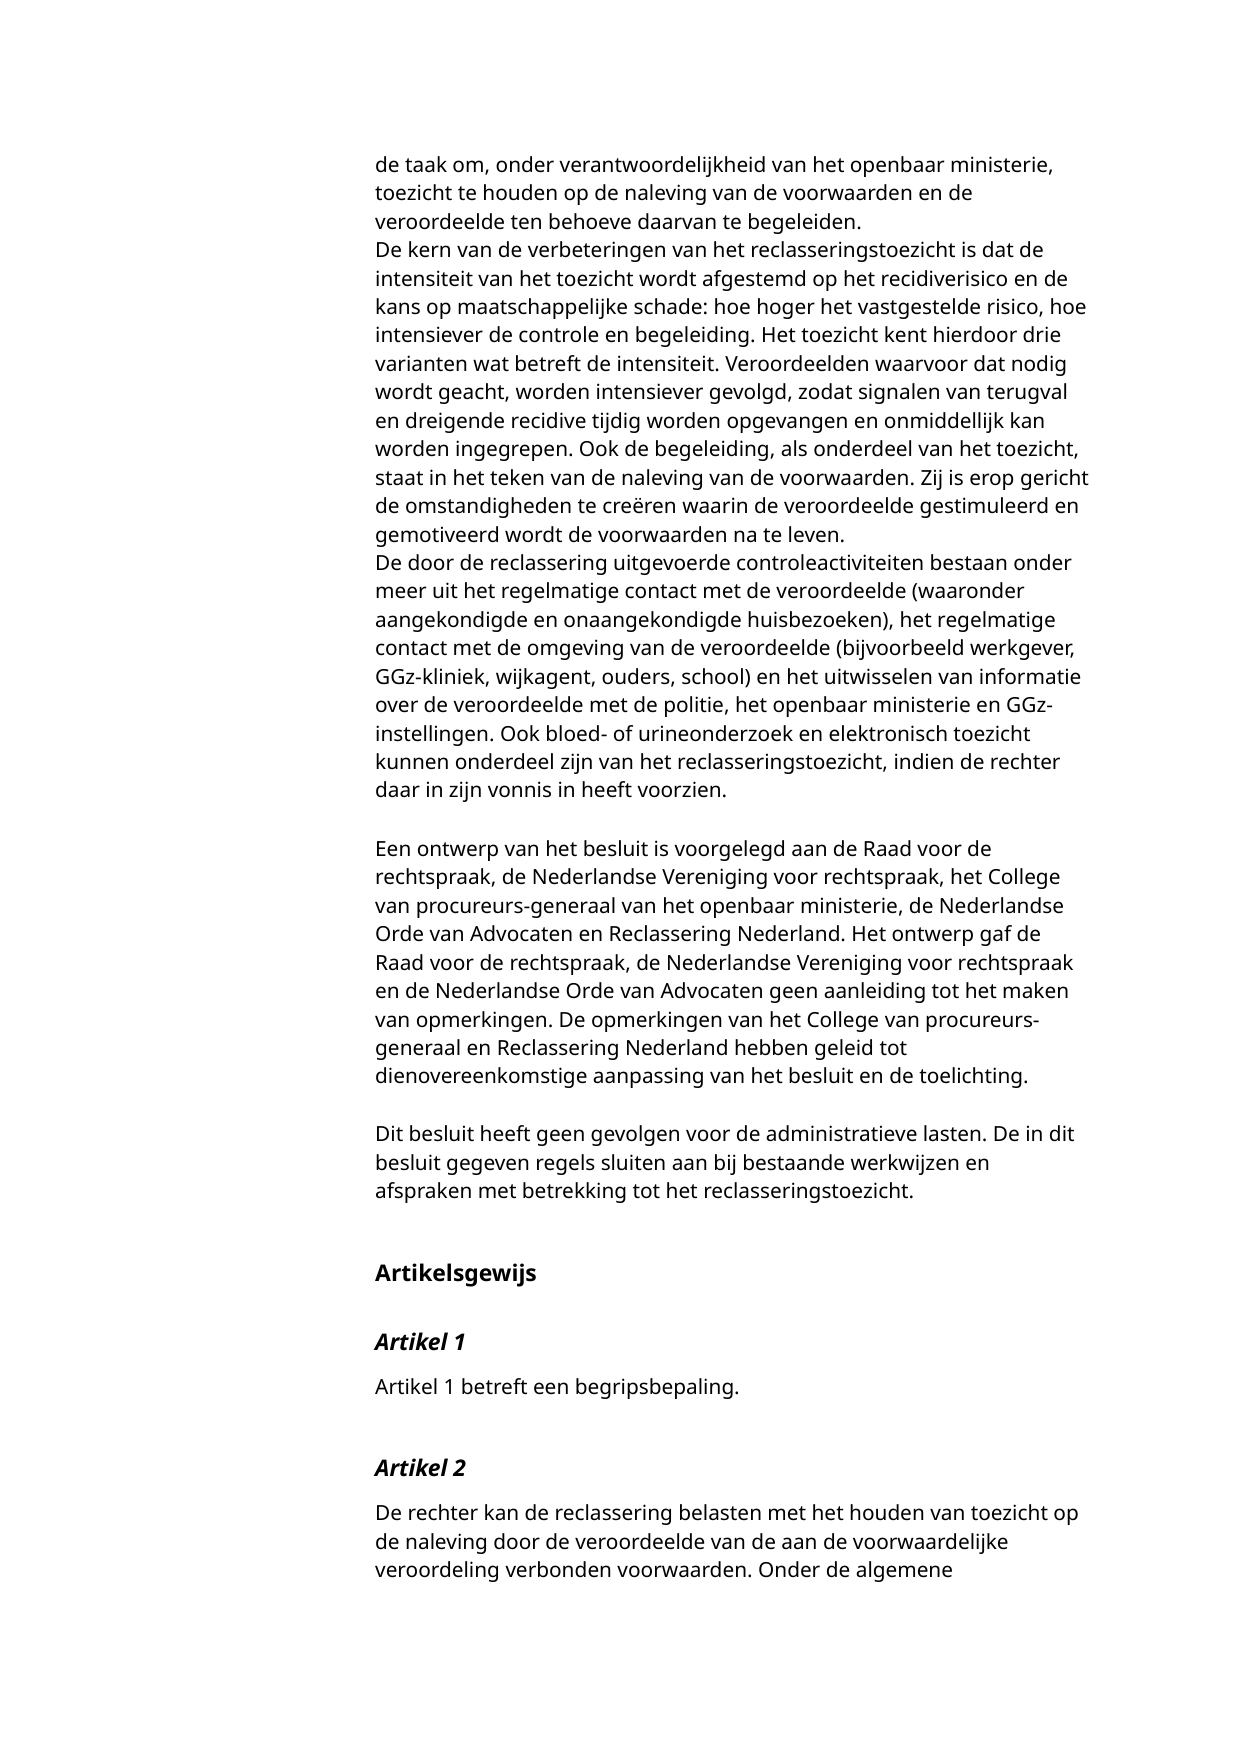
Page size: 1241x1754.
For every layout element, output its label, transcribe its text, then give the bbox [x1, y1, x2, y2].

text Dit besluit heeft geen gevolgen voor de administratieve lasten. De in dit besluit gegeven regels sluiten aan bij bestaande werkwijzen en afspraken met betrekking tot het reclasseringstoezicht. [375, 1119, 1090, 1205]
text de taak om, onder verantwoordelijkheid van het openbaar ministerie, toezicht te houden op de naleving van de voorwaarden en de veroordeelde ten behoeve daarvan te begeleiden. [375, 150, 1090, 235]
text De door de reclassering uitgevoerde controleactiviteiten bestaan onder meer uit het regelmatige contact met de veroordeelde (waaronder aangekondigde en onaangekondigde huisbezoeken), het regelmatige contact met de omgeving van de veroordeelde (bijvoorbeeld werkgever, GGz-kliniek, wijkagent, ouders, school) en het uitwisselen van informatie over de veroordeelde met de politie, het openbaar ministerie en GGz-instellingen. Ook bloed- of urineonderzoek en elektronisch toezicht kunnen onderdeel zijn van het reclasseringstoezicht, indien de rechter daar in zijn vonnis in heeft voorzien. [375, 548, 1090, 804]
text Artikel 1 betreft een begripsbepaling. [375, 1372, 1090, 1400]
subtitle Artikelsgewijs [375, 1257, 1090, 1288]
subtitle Artikel 2 [375, 1452, 1090, 1483]
text Een ontwerp van het besluit is voorgelegd aan de Raad voor de rechtspraak, de Nederlandse Vereniging voor rechtspraak, het College van procureurs-generaal van het openbaar ministerie, de Nederlandse Orde van Advocaten en Reclassering Nederland. Het ontwerp gaf de Raad voor de rechtspraak, de Nederlandse Vereniging voor rechtspraak en de Nederlandse Orde van Advocaten geen aanleiding tot het maken van opmerkingen. De opmerkingen van het College van procureurs-generaal en Reclassering Nederland hebben geleid tot dienovereenkomstige aanpassing van het besluit en de toelichting. [375, 834, 1090, 1090]
text De kern van de verbeteringen van het reclasseringstoezicht is dat de intensiteit van het toezicht wordt afgestemd op het recidiverisico en de kans op maatschappelijke schade: hoe hoger het vastgestelde risico, hoe intensiever de controle en begeleiding. Het toezicht kent hierdoor drie varianten wat betreft de intensiteit. Veroordeelden waarvoor dat nodig wordt geacht, worden intensiever gevolgd, zodat signalen van terugval en dreigende recidive tijdig worden opgevangen en onmiddellijk kan worden ingegrepen. Ook de begeleiding, als onderdeel van het toezicht, staat in het teken van de naleving van de voorwaarden. Zij is erop gericht de omstandigheden te creëren waarin de veroordeelde gestimuleerd en gemotiveerd wordt de voorwaarden na te leven. [375, 235, 1090, 548]
subtitle Artikel 1 [375, 1326, 1090, 1357]
text De rechter kan de reclassering belasten met het houden van toezicht op de naleving door de veroordeelde van de aan de voorwaardelijke veroordeling verbonden voorwaarden. Onder de algemene [375, 1498, 1090, 1584]
